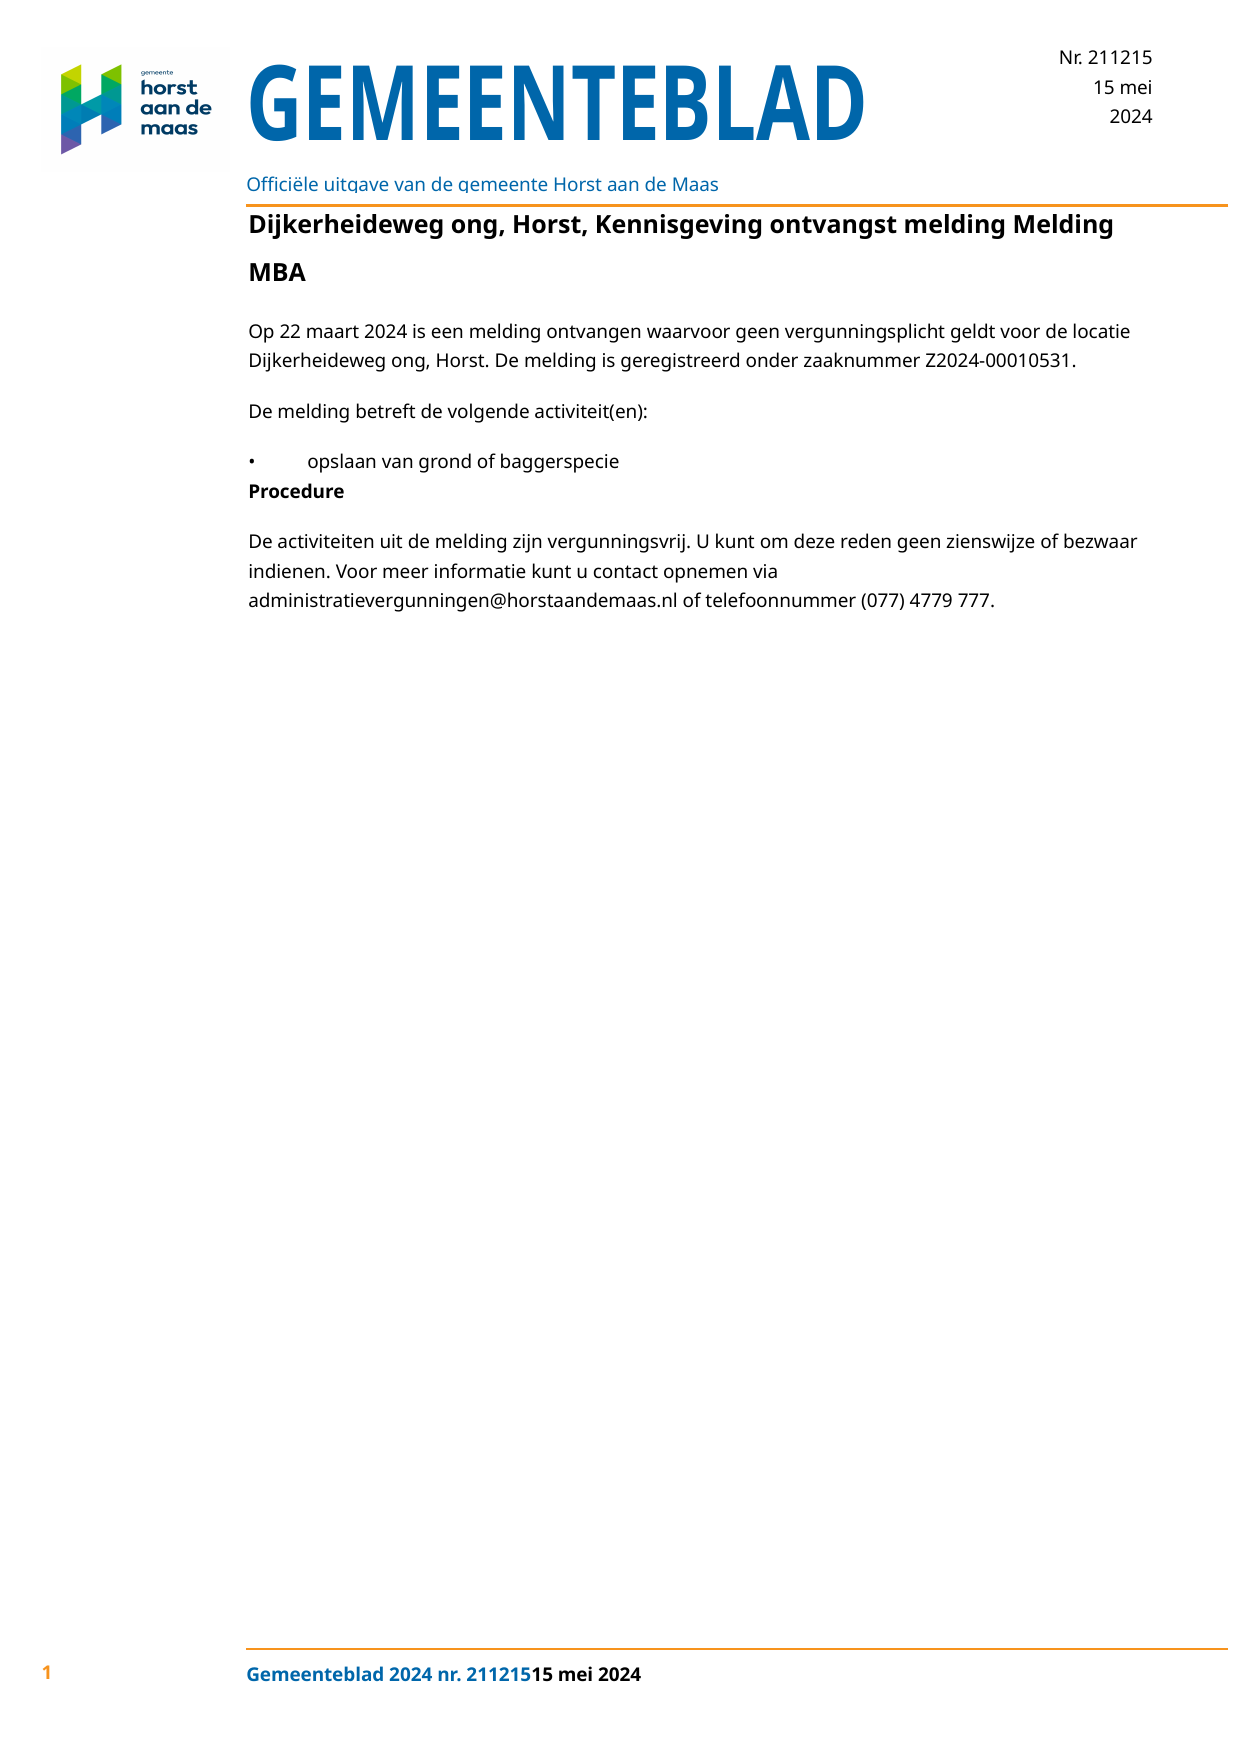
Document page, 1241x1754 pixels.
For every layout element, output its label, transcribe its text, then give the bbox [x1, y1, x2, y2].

text Op 22 maart 2024 is een melding ontvangen waarvoor geen vergunningsplicht geldt voor de locatie Dijkerheideweg ong, Horst. De melding is geregistreerd onder zaaknummer Z2024-00010531. [248, 318, 1152, 373]
text Dijkerheideweg ong, Horst, Kennisgeving ontvangst melding Melding MBA [248, 207, 1152, 288]
text De activiteiten uit de melding zijn vergunningsvrij. U kunt om deze reden geen zienswijze of bezwaar indienen. Voor meer informatie kunt u contact opnemen via administratievergunningen@horstaandemaas.nl of telefoonnummer (077) 4779 777. [248, 528, 1152, 613]
list opslaan van grond of baggerspecie [248, 448, 1152, 474]
text De melding betreft de volgende activiteit(en): [248, 398, 1152, 424]
text Procedure [248, 478, 1152, 504]
picture [41, 47, 231, 172]
